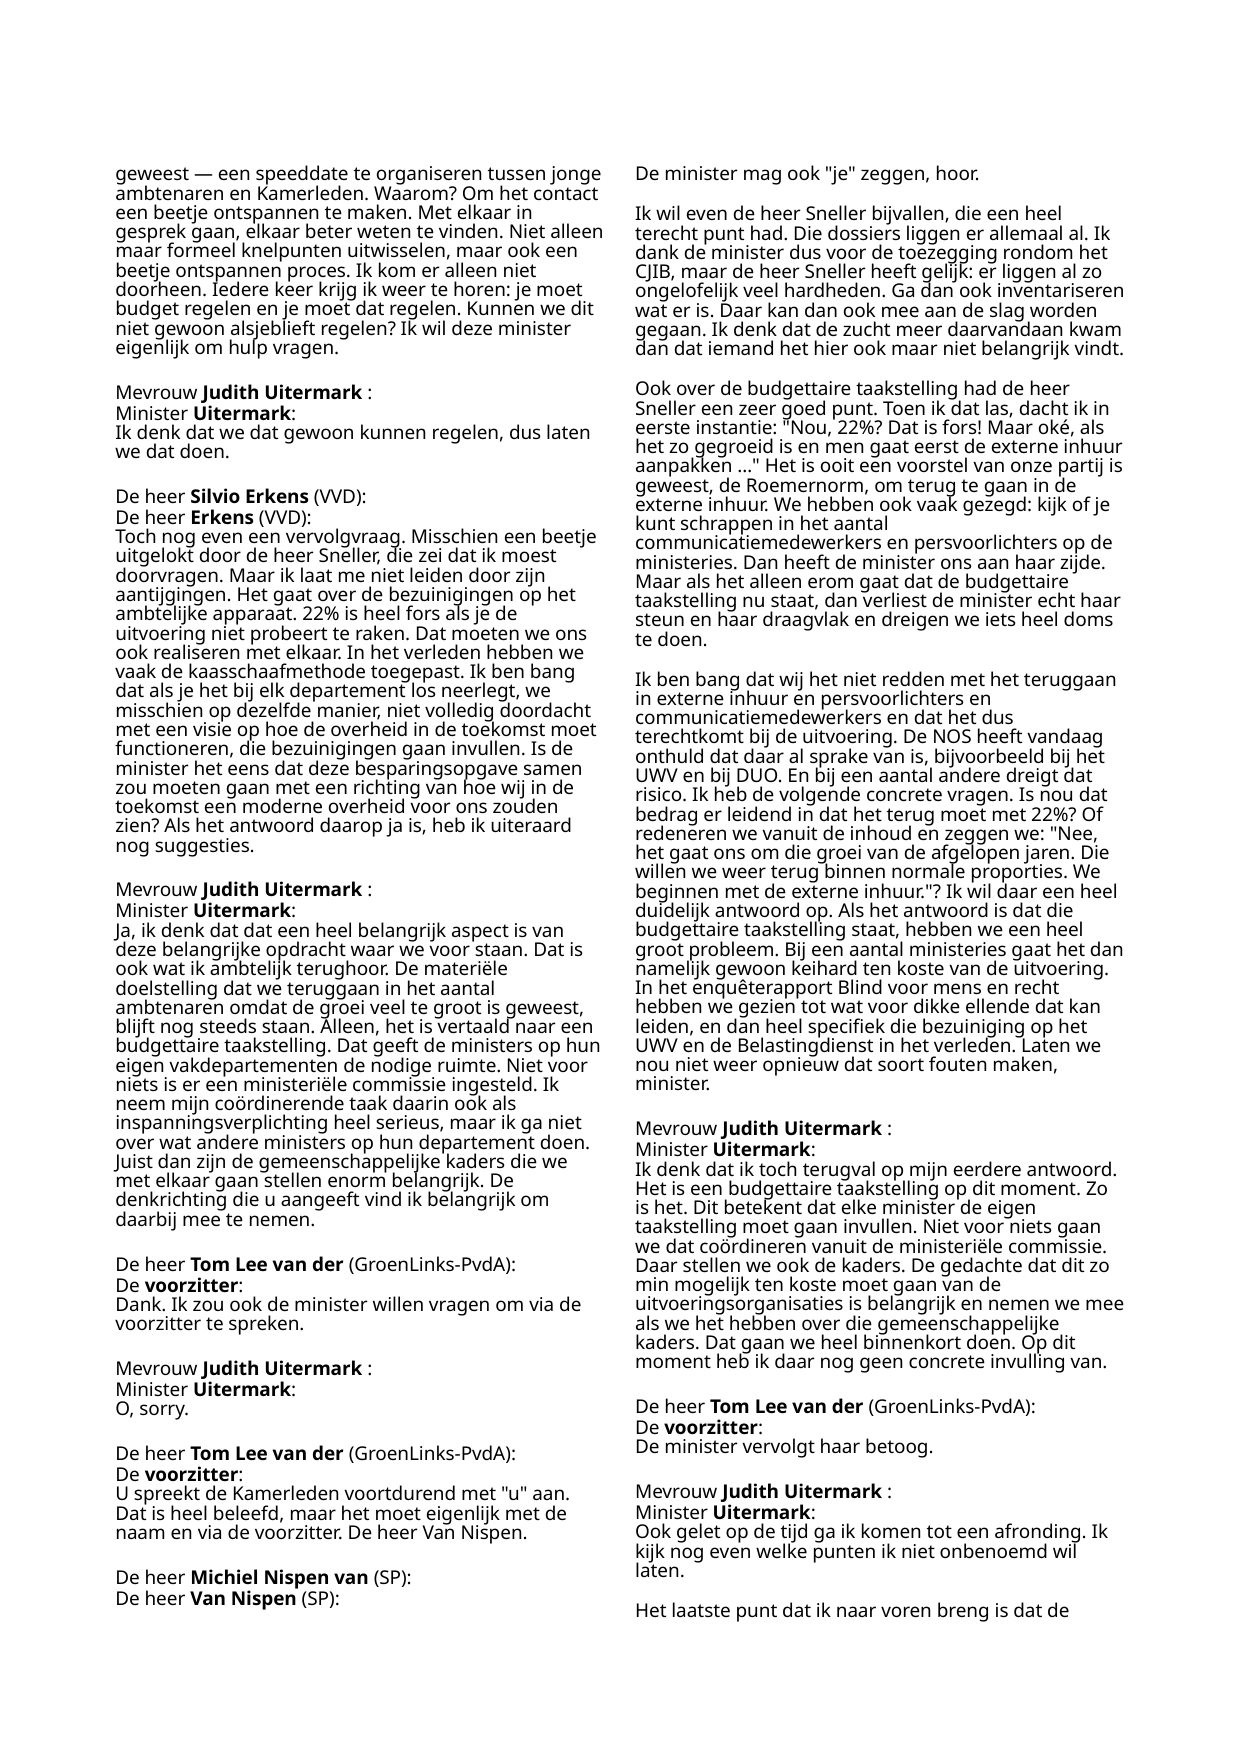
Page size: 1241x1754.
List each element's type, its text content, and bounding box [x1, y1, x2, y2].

text Minister Uitermark: [115, 1381, 605, 1400]
text De heer Erkens (VVD): [115, 509, 605, 528]
text Minister Uitermark: [115, 902, 605, 922]
text De voorzitter: [635, 1419, 1125, 1438]
text De heer Tom Lee van der (GroenLinks-PvdA): [115, 1440, 605, 1466]
text De minister mag ook "je" zeggen, hoor. [635, 165, 1125, 184]
text Ik ben bang dat wij het niet redden met het teruggaan in externe inhuur en persvoorlichters en communicatiemedewerkers en dat het dus terechtkomt bij de uitvoering. De NOS heeft vandaag onthuld dat daar al sprake van is, bijvoorbeeld bij het UWV en bij DUO. En bij een aantal andere dreigt dat risico. Ik heb de volgende concrete vragen. Is nou dat bedrag er leidend in dat het terug moet met 22%? Of redeneren we vanuit de inhoud en zeggen we: "Nee, het gaat ons om die groei van de afgelopen jaren. Die willen we weer terug binnen normale proporties. We beginnen met de externe inhuur."? Ik wil daar een heel duidelijk antwoord op. Als het antwoord is dat die budgettaire taakstelling staat, hebben we een heel groot probleem. Bij een aantal ministeries gaat het dan namelijk gewoon keihard ten koste van de uitvoering. In het enquêterapport Blind voor mens en recht hebben we gezien tot wat voor dikke ellende dat kan leiden, en dan heel specifiek die bezuiniging op het UWV en de Belastingdienst in het verleden. Laten we nou niet weer opnieuw dat soort fouten maken, minister. [635, 671, 1125, 1095]
text Mevrouw Judith Uitermark : [635, 1116, 1125, 1141]
text Minister Uitermark: [635, 1504, 1125, 1523]
text Mevrouw Judith Uitermark : [115, 379, 605, 404]
text Ik wil even de heer Sneller bijvallen, die een heel terecht punt had. Die dossiers liggen er allemaal al. Ik dank de minister dus voor de toezegging rondom het CJIB, maar de heer Sneller heeft gelijk: er liggen al zo ongelofelijk veel hardheden. Ga dan ook inventariseren wat er is. Daar kan dan ook mee aan de slag worden gegaan. Ik denk dat de zucht meer daarvandaan kwam dan dat iemand het hier ook maar niet belangrijk vindt. [635, 205, 1125, 359]
text De voorzitter: [115, 1277, 605, 1296]
text Ook gelet op de tijd ga ik komen tot een afronding. Ik kijk nog even welke punten ik niet onbenoemd wil laten. [635, 1523, 1125, 1581]
text De heer Van Nispen (SP): [115, 1590, 605, 1609]
text U spreekt de Kamerleden voortdurend met "u" aan. Dat is heel beleefd, maar het moet eigenlijk met de naam en via de voorzitter. De heer Van Nispen. [115, 1485, 605, 1543]
text De heer Silvio Erkens (VVD): [115, 483, 605, 509]
text De heer Tom Lee van der (GroenLinks-PvdA): [115, 1251, 605, 1277]
text Minister Uitermark: [635, 1141, 1125, 1161]
text Mevrouw Judith Uitermark : [115, 877, 605, 902]
text De minister vervolgt haar betoog. [635, 1438, 1125, 1458]
text De heer Tom Lee van der (GroenLinks-PvdA): [635, 1393, 1125, 1419]
text Ja, ik denk dat dat een heel belangrijk aspect is van deze belangrijke opdracht waar we voor staan. Dat is ook wat ik ambtelijk terughoor. De materiële doelstelling dat we teruggaan in het aantal ambtenaren omdat de groei veel te groot is geweest, blijft nog steeds staan. Alleen, het is vertaald naar een budgettaire taakstelling. Dat geeft de ministers op hun eigen vakdepartementen de nodige ruimte. Niet voor niets is er een ministeriële commissie ingesteld. Ik neem mijn coördinerende taak daarin ook als inspanningsverplichting heel serieus, maar ik ga niet over wat andere ministers op hun departement doen. Juist dan zijn de gemeenschappelijke kaders die we met elkaar gaan stellen enorm belangrijk. De denkrichting die u aangeeft vind ik belangrijk om daarbij mee te nemen. [115, 922, 605, 1230]
text Het laatste punt dat ik naar voren breng is dat de [635, 1602, 1125, 1621]
text Mevrouw Judith Uitermark : [115, 1355, 605, 1381]
text Minister Uitermark: [115, 404, 605, 424]
text O, sorry. [115, 1400, 605, 1419]
text Mevrouw Judith Uitermark : [635, 1478, 1125, 1504]
text De voorzitter: [115, 1466, 605, 1485]
text Ik denk dat we dat gewoon kunnen regelen, dus laten we dat doen. [115, 424, 605, 462]
text Dank. Ik zou ook de minister willen vragen om via de voorzitter te spreken. [115, 1296, 605, 1334]
text Toch nog even een vervolgvraag. Misschien een beetje uitgelokt door de heer Sneller, die zei dat ik moest doorvragen. Maar ik laat me niet leiden door zijn aantijgingen. Het gaat over de bezuinigingen op het ambtelijke apparaat. 22% is heel fors als je de uitvoering niet probeert te raken. Dat moeten we ons ook realiseren met elkaar. In het verleden hebben we vaak de kaasschaafmethode toegepast. Ik ben bang dat als je het bij elk departement los neerlegt, we misschien op dezelfde manier, niet volledig doordacht met een visie op hoe de overheid in de toekomst moet functioneren, die bezuinigingen gaan invullen. Is de minister het eens dat deze besparingsopgave samen zou moeten gaan met een richting van hoe wij in de toekomst een moderne overheid voor ons zouden zien? Als het antwoord daarop ja is, heb ik uiteraard nog suggesties. [115, 528, 605, 856]
text geweest — een speeddate te organiseren tussen jonge ambtenaren en Kamerleden. Waarom? Om het contact een beetje ontspannen te maken. Met elkaar in gesprek gaan, elkaar beter weten te vinden. Niet alleen maar formeel knelpunten uitwisselen, maar ook een beetje ontspannen proces. Ik kom er alleen niet doorheen. Iedere keer krijg ik weer te horen: je moet budget regelen en je moet dat regelen. Kunnen we dit niet gewoon alsjeblieft regelen? Ik wil deze minister eigenlijk om hulp vragen. [115, 165, 605, 358]
text Ook over de budgettaire taakstelling had de heer Sneller een zeer goed punt. Toen ik dat las, dacht ik in eerste instantie: "Nou, 22%? Dat is fors! Maar oké, als het zo gegroeid is en men gaat eerst de externe inhuur aanpakken …" Het is ooit een voorstel van onze partij is geweest, de Roemernorm, om terug te gaan in de externe inhuur. We hebben ook vaak gezegd: kijk of je kunt schrappen in het aantal communicatiemedewerkers en persvoorlichters op de ministeries. Dan heeft de minister ons aan haar zijde. Maar als het alleen erom gaat dat de budgettaire taakstelling nu staat, dan verliest de minister echt haar steun en haar draagvlak en dreigen we iets heel doms te doen. [635, 380, 1125, 650]
text De heer Michiel Nispen van (SP): [115, 1564, 605, 1590]
text Ik denk dat ik toch terugval op mijn eerdere antwoord. Het is een budgettaire taakstelling op dit moment. Zo is het. Dit betekent dat elke minister de eigen taakstelling moet gaan invullen. Niet voor niets gaan we dat coördineren vanuit de ministeriële commissie. Daar stellen we ook de kaders. De gedachte dat dit zo min mogelijk ten koste moet gaan van de uitvoeringsorganisaties is belangrijk en nemen we mee als we het hebben over die gemeenschappelijke kaders. Dat gaan we heel binnenkort doen. Op dit moment heb ik daar nog geen concrete invulling van. [635, 1161, 1125, 1372]
